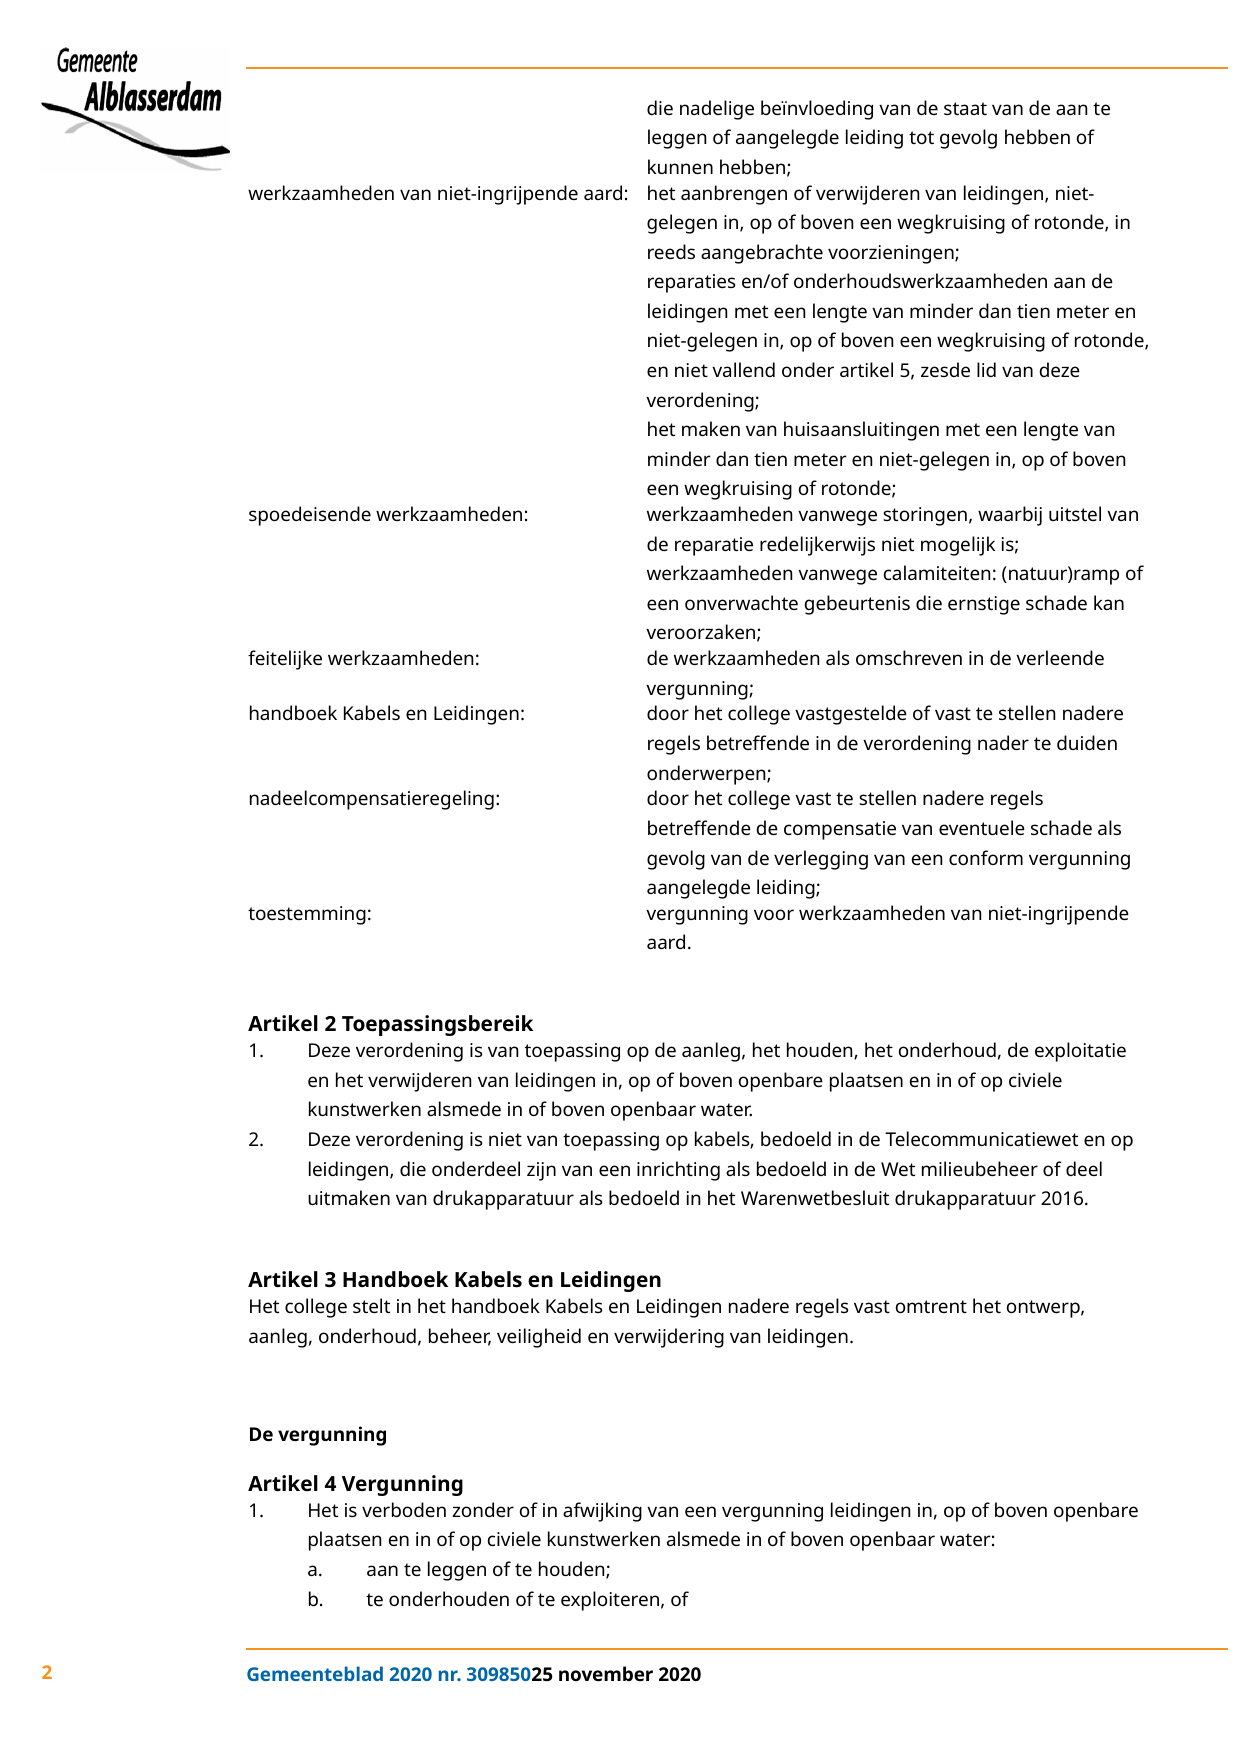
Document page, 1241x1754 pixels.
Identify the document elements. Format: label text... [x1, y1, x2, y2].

list te onderhouden of te exploiteren, of [307, 1586, 1152, 1612]
text De vergunning [248, 1419, 1152, 1448]
table_cell [248, 95, 646, 180]
table_cell werkzaamheden vanwege storingen, waarbij uitstel van de reparatie redelijkerwijs niet mogelijk is; werkzaamheden vanwege calamiteiten: (natuur)ramp of een onverwachte gebeurtenis die ernstige schade kan veroorzaken; [646, 501, 1152, 645]
table_cell feitelijke werkzaamheden: [248, 645, 646, 701]
table_cell door het college vastgestelde of vast te stellen nadere regels betreffende in de verordening nader te duiden onderwerpen; [646, 701, 1152, 786]
text Artikel 4 Vergunning [248, 1469, 1152, 1497]
table_cell de werkzaamheden als omschreven in de verleende vergunning; [646, 645, 1152, 701]
list Het is verboden zonder of in afwijking van een vergunning leidingen in, op of boven openbare plaatsen en in of op civiele kunstwerken alsmede in of boven openbaar water: [248, 1497, 1152, 1552]
list Deze verordening is van toepassing op de aanleg, het houden, het onderhoud, de exploitatie en het verwijderen van leidingen in, op of boven openbare plaatsen en in of op civiele kunstwerken alsmede in of boven openbaar water. [248, 1037, 1152, 1122]
text Het college stelt in het handboek Kabels en Leidingen nadere regels vast omtrent het ontwerp, aanleg, onderhoud, beheer, veiligheid en verwijdering van leidingen. [248, 1294, 1152, 1349]
text Artikel 3 Handboek Kabels en Leidingen [248, 1265, 1152, 1294]
table_cell toestemming: [248, 900, 646, 955]
table_cell spoedeisende werkzaamheden: [248, 501, 646, 645]
list aan te leggen of te houden; [307, 1556, 1152, 1582]
table_cell door het college vast te stellen nadere regels betreffende de compensatie van eventuele schade als gevolg van de verlegging van een conform vergunning aangelegde leiding; [646, 786, 1152, 900]
table_cell handboek Kabels en Leidingen: [248, 701, 646, 786]
picture [41, 47, 231, 172]
table_cell werkzaamheden van niet-ingrijpende aard: [248, 180, 646, 501]
table_cell nadeelcompensatieregeling: [248, 786, 646, 900]
list Deze verordening is niet van toepassing op kabels, bedoeld in de Telecommunicatiewet en op leidingen, die onderdeel zijn van een inrichting als bedoeld in de Wet milieubeheer of deel uitmaken van drukapparatuur als bedoeld in het Warenwetbesluit drukapparatuur 2016. [248, 1126, 1152, 1211]
table_cell het aanbrengen of verwijderen van leidingen, niet-gelegen in, op of boven een wegkruising of rotonde, in reeds aangebrachte voorzieningen; reparaties en/of onderhoudswerkzaamheden aan de leidingen met een lengte van minder dan tien meter en niet-gelegen in, op of boven een wegkruising of rotonde, en niet vallend onder artikel 5, zesde lid van deze verordening; het maken van huisaansluitingen met een lengte van minder dan tien meter en niet-gelegen in, op of boven een wegkruising of rotonde; [646, 180, 1152, 501]
table_cell die nadelige beïnvloeding van de staat van de aan te leggen of aangelegde leiding tot gevolg hebben of kunnen hebben; [646, 95, 1152, 180]
text Artikel 2 Toepassingsbereik [248, 1009, 1152, 1037]
table_cell vergunning voor werkzaamheden van niet-ingrijpende aard. [646, 900, 1152, 955]
